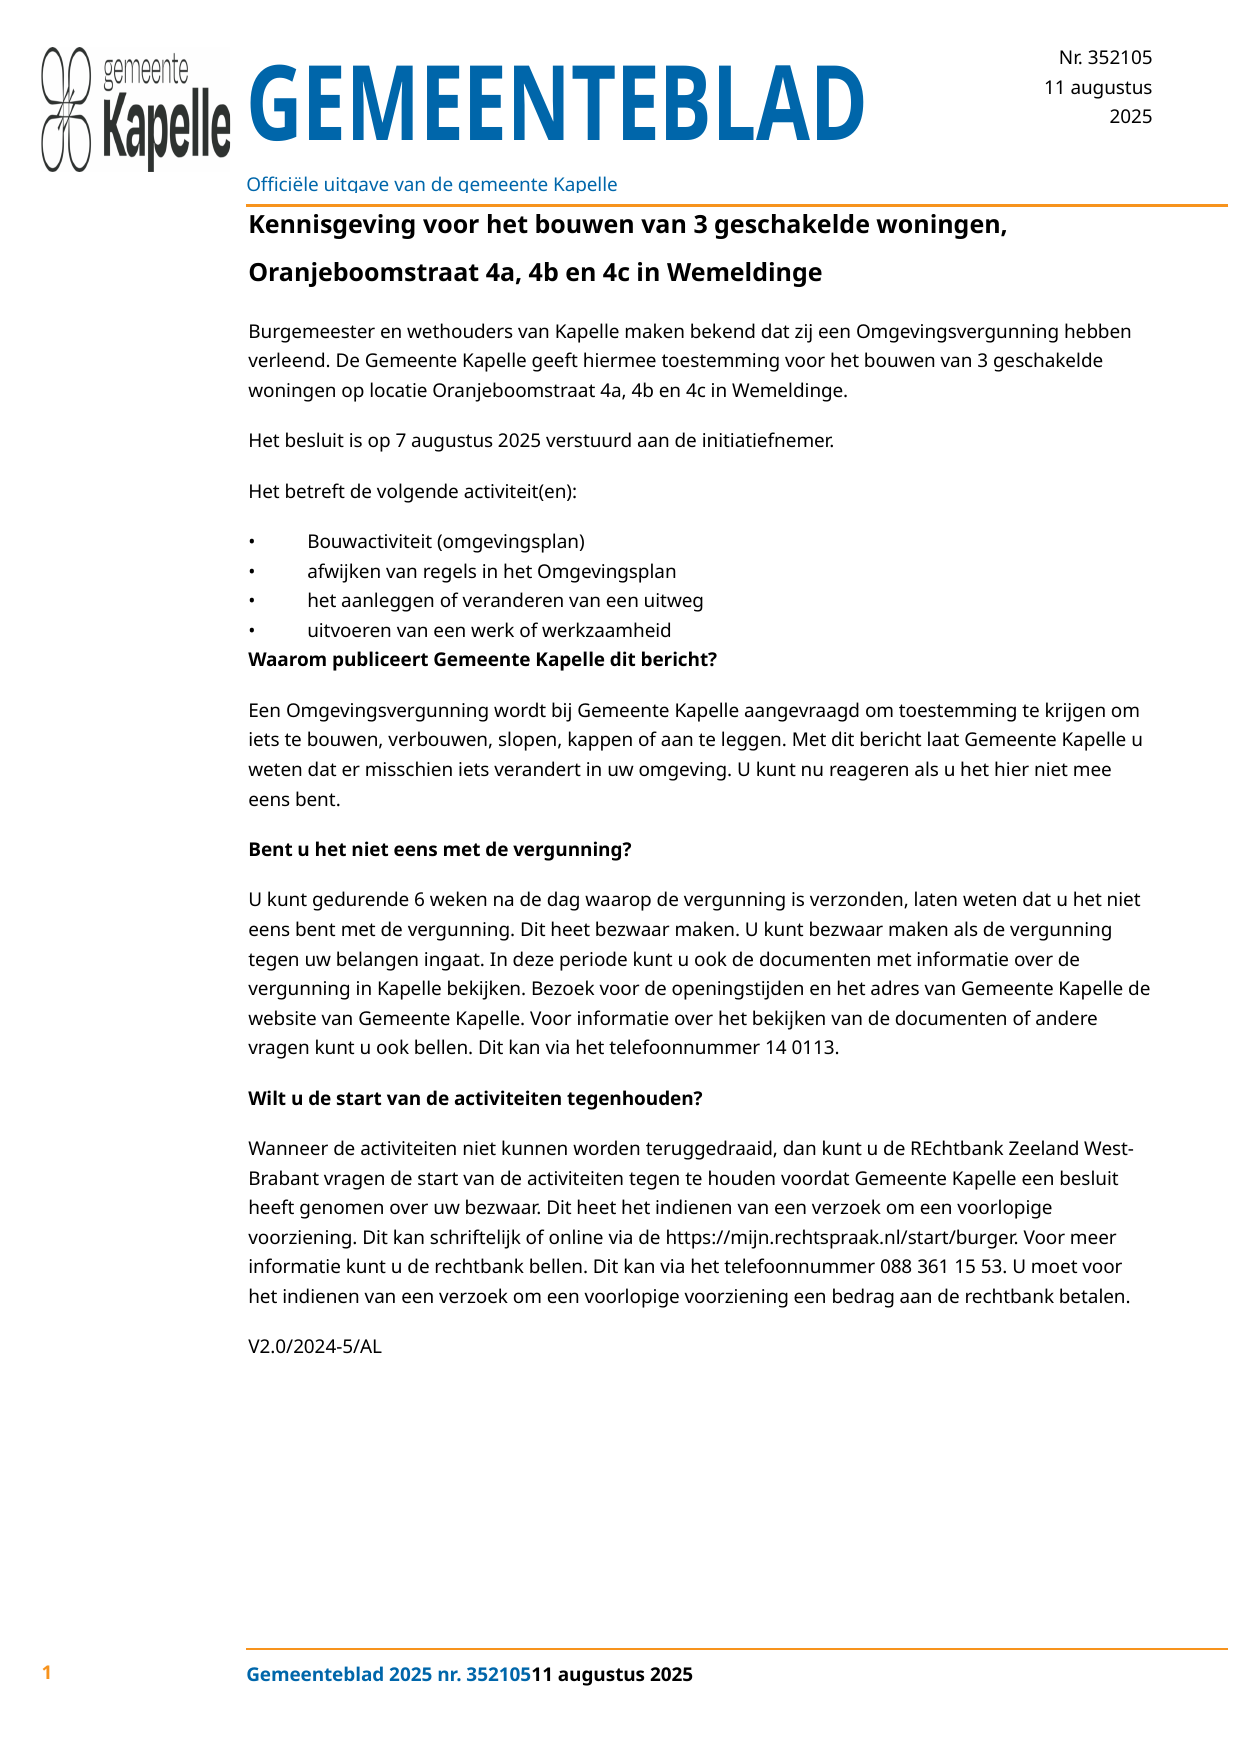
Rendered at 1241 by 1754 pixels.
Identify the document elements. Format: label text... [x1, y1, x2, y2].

text Het besluit is op 7 augustus 2025 verstuurd aan de initiatiefnemer. [248, 427, 1152, 453]
text Bent u het niet eens met de vergunning? [248, 836, 1152, 862]
list uitvoeren van een werk of werkzaamheid [248, 617, 1152, 643]
text V2.0/2024-5/AL [248, 1334, 1152, 1359]
list Bouwactiviteit (omgevingsplan) [248, 528, 1152, 554]
text Kennisgeving voor het bouwen van 3 geschakelde woningen, Oranjeboomstraat 4a, 4b en 4c in Wemeldinge [248, 207, 1152, 288]
text Waarom publiceert Gemeente Kapelle dit bericht? [248, 647, 1152, 672]
text U kunt gedurende 6 weken na de dag waarop de vergunning is verzonden, laten weten dat u het niet eens bent met de vergunning. Dit heet bezwaar maken. U kunt bezwaar maken als de vergunning tegen uw belangen ingaat. In deze periode kunt u ook de documenten met informatie over de vergunning in Kapelle bekijken. Bezoek voor de openingstijden en het adres van Gemeente Kapelle de website van Gemeente Kapelle. Voor informatie over het bekijken van de documenten of andere vragen kunt u ook bellen. Dit kan via het telefoonnummer 14 0113. [248, 887, 1152, 1060]
text Burgemeester en wethouders van Kapelle maken bekend dat zij een Omgevingsvergunning hebben verleend. De Gemeente Kapelle geeft hiermee toestemming voor het bouwen van 3 geschakelde woningen op locatie Oranjeboomstraat 4a, 4b en 4c in Wemeldinge. [248, 318, 1152, 403]
text Wanneer de activiteiten niet kunnen worden teruggedraaid, dan kunt u de REchtbank Zeeland West-Brabant vragen de start van de activiteiten tegen te houden voordat Gemeente Kapelle een besluit heeft genomen over uw bezwaar. Dit heet het indienen van een verzoek om een voorlopige voorziening. Dit kan schriftelijk of online via de https://mijn.rechtspraak.nl/start/burger. Voor meer informatie kunt u de rechtbank bellen. Dit kan via het telefoonnummer 088 361 15 53. U moet voor het indienen van een verzoek om een voorlopige voorziening een bedrag aan de rechtbank betalen. [248, 1135, 1152, 1309]
text Een Omgevingsvergunning wordt bij Gemeente Kapelle aangevraagd om toestemming te krijgen om iets te bouwen, verbouwen, slopen, kappen of aan te leggen. Met dit bericht laat Gemeente Kapelle u weten dat er misschien iets verandert in uw omgeving. U kunt nu reageren als u het hier niet mee eens bent. [248, 697, 1152, 812]
text Het betreft de volgende activiteit(en): [248, 478, 1152, 504]
list afwijken van regels in het Omgevingsplan [248, 558, 1152, 584]
picture [41, 47, 231, 172]
text Wilt u de start van de activiteiten tegenhouden? [248, 1085, 1152, 1111]
list het aanleggen of veranderen van een uitweg [248, 587, 1152, 613]
